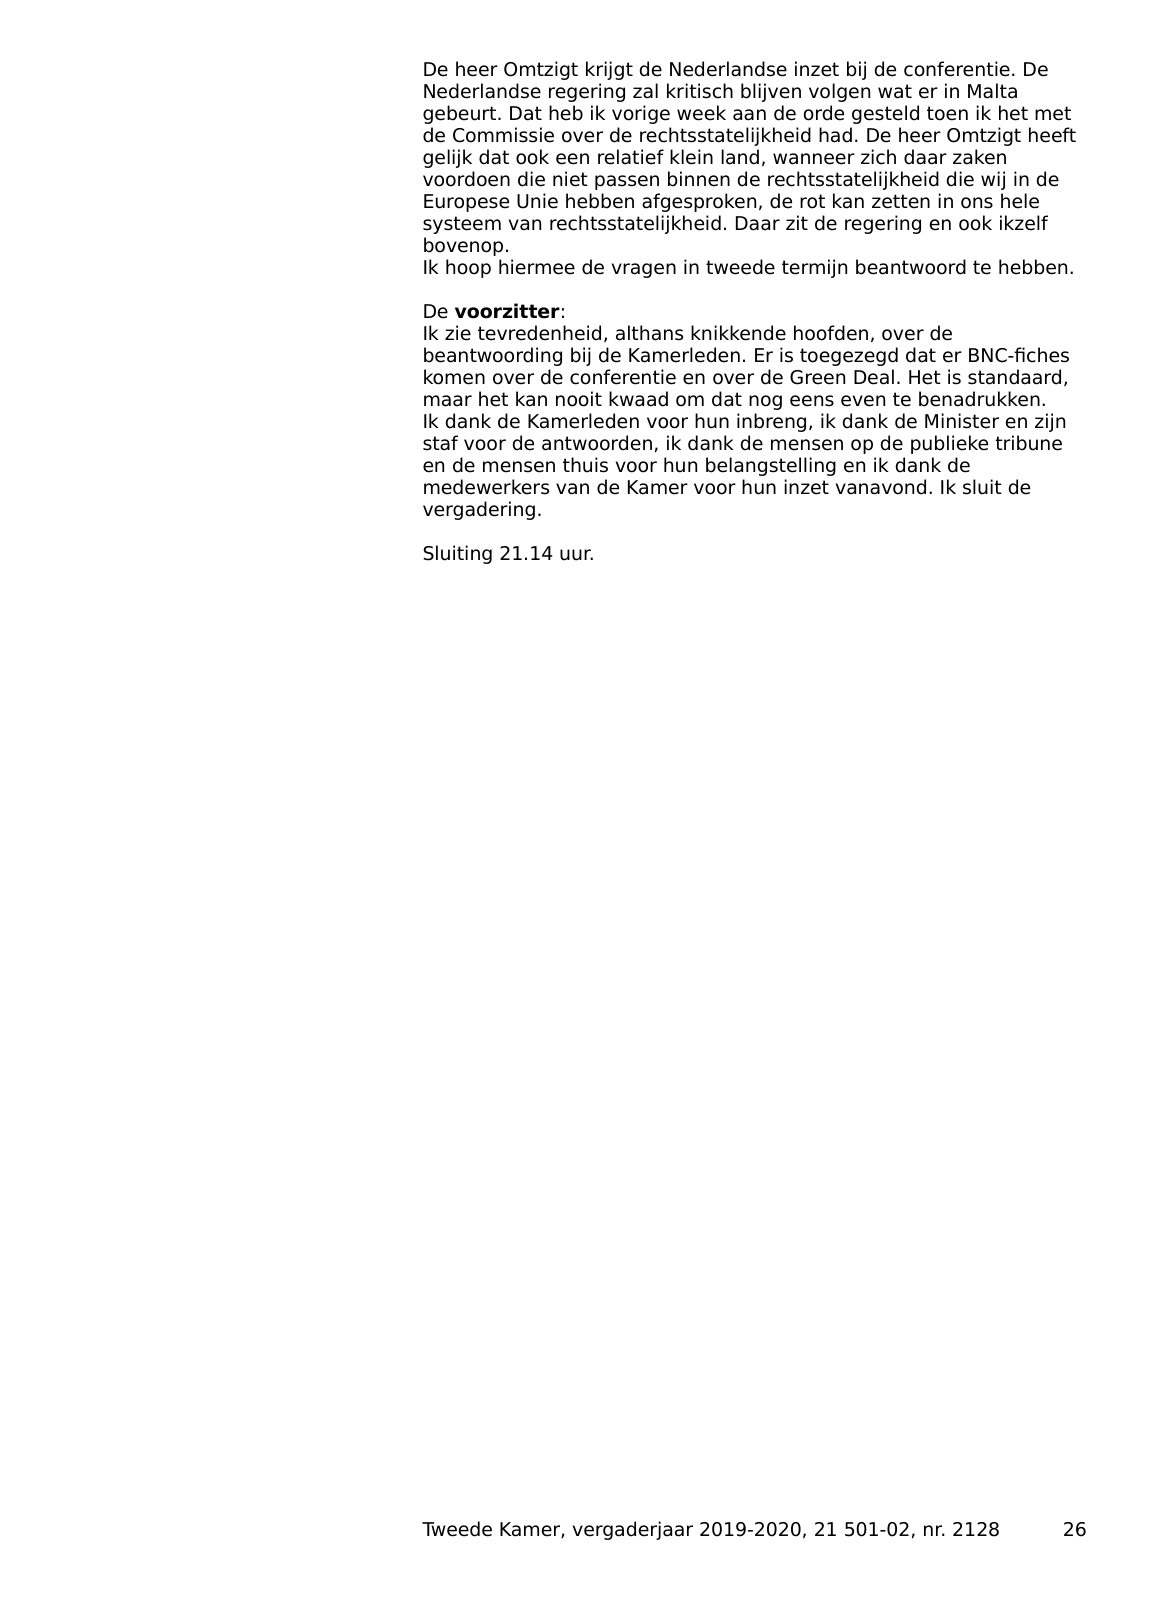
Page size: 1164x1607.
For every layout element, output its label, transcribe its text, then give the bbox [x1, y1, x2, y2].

text De voorzitter: [422, 301, 1087, 323]
text Ik zie tevredenheid, althans knikkende hoofden, over de beantwoording bij de Kamerleden. Er is toegezegd dat er BNC-fiches komen over de conferentie en over de Green Deal. Het is standaard, maar het kan nooit kwaad om dat nog eens even te benadrukken. [422, 323, 1087, 411]
text Ik hoop hiermee de vragen in tweede termijn beantwoord te hebben. [422, 257, 1087, 279]
text Ik dank de Kamerleden voor hun inbreng, ik dank de Minister en zijn staf voor de antwoorden, ik dank de mensen op de publieke tribune en de mensen thuis voor hun belangstelling en ik dank de medewerkers van de Kamer voor hun inzet vanavond. Ik sluit de vergadering. [422, 411, 1087, 521]
text Sluiting 21.14 uur. [422, 543, 1087, 565]
text De heer Omtzigt krijgt de Nederlandse inzet bij de conferentie. De Nederlandse regering zal kritisch blijven volgen wat er in Malta gebeurt. Dat heb ik vorige week aan de orde gesteld toen ik het met de Commissie over de rechtsstatelijkheid had. De heer Omtzigt heeft gelijk dat ook een relatief klein land, wanneer zich daar zaken voordoen die niet passen binnen de rechtsstatelijkheid die wij in de Europese Unie hebben afgesproken, de rot kan zetten in ons hele systeem van rechtsstatelijkheid. Daar zit de regering en ook ikzelf bovenop. [422, 59, 1087, 257]
